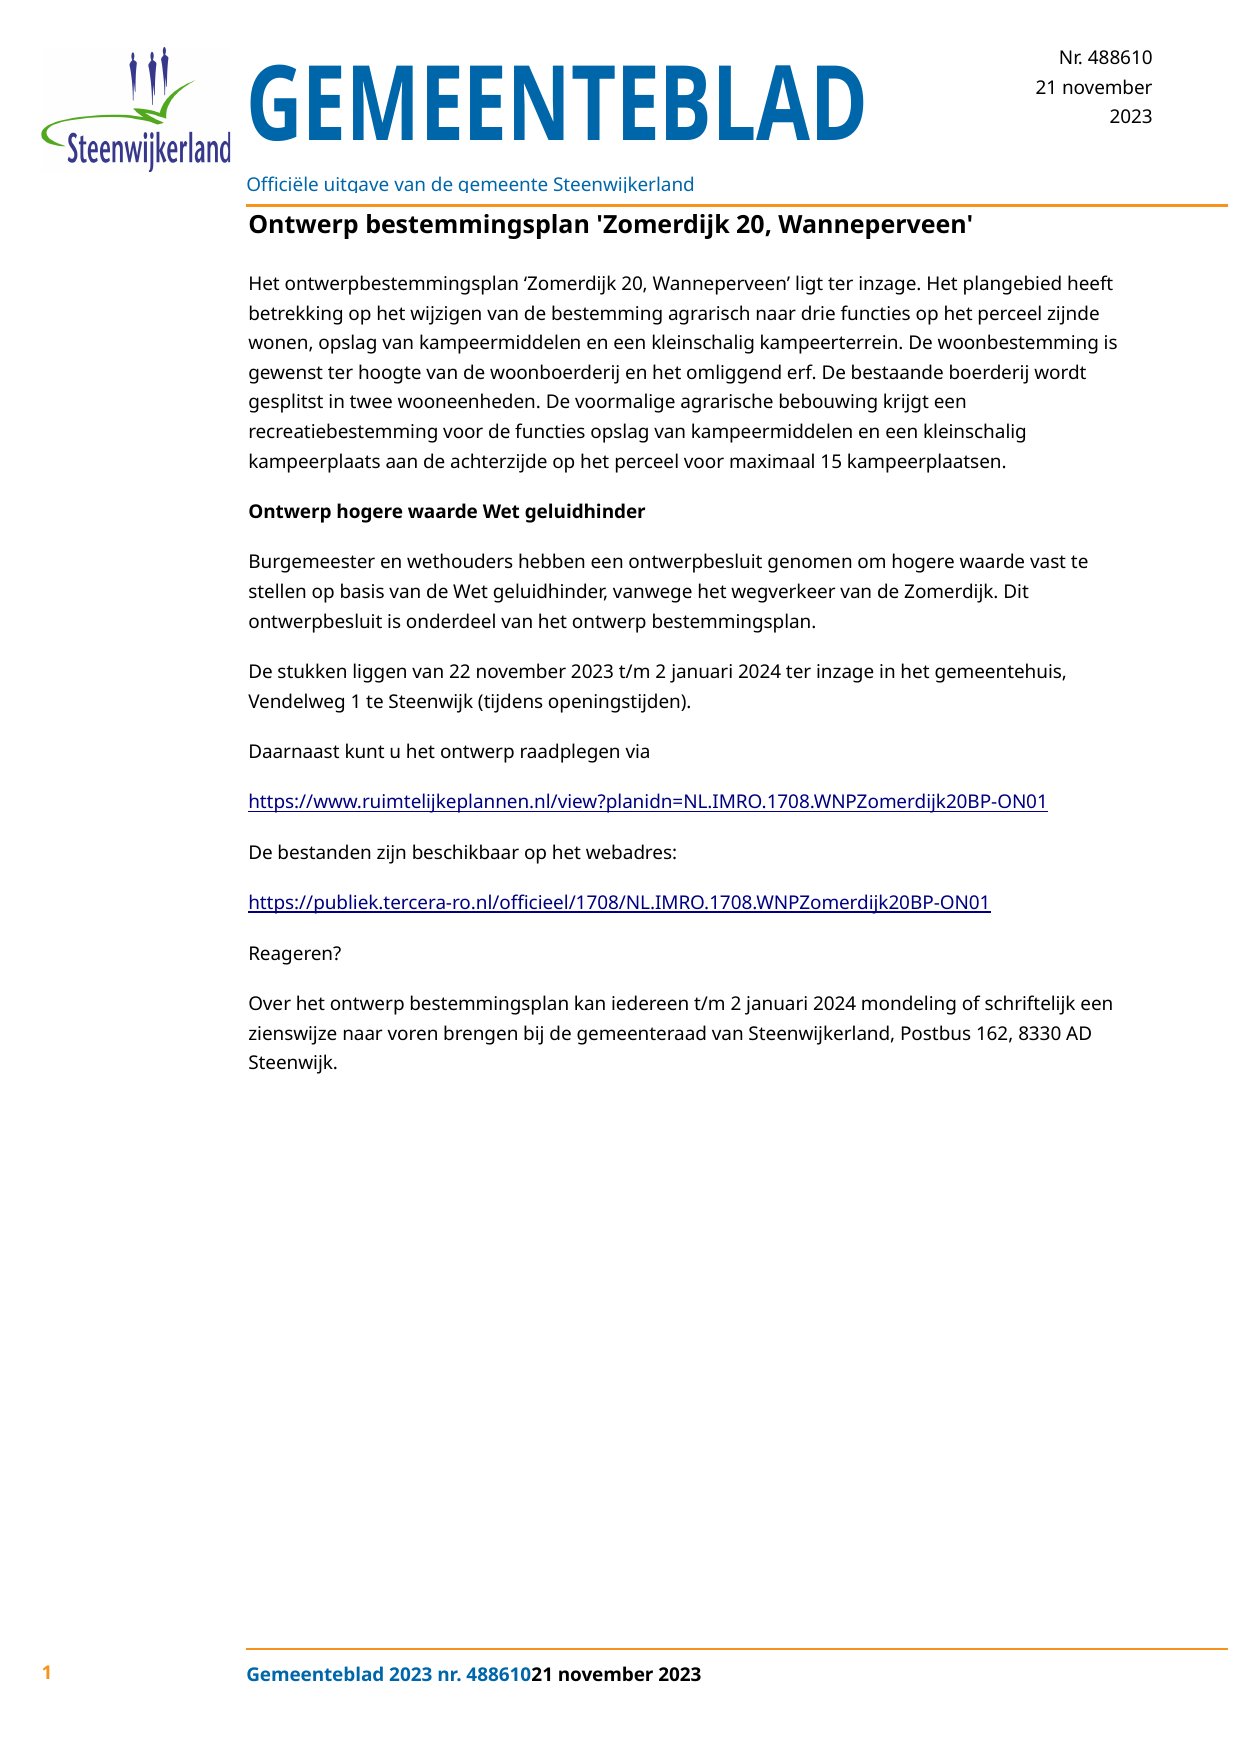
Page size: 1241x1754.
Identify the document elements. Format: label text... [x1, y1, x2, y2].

text https://www.ruimtelijkeplannen.nl/view?planidn=NL.IMRO.1708.WNPZomerdijk20BP-ON01 [248, 789, 1152, 814]
picture [41, 47, 231, 172]
text Ontwerp bestemmingsplan 'Zomerdijk 20, Wanneperveen' [248, 207, 1152, 241]
text Reageren? [248, 940, 1152, 966]
text Het ontwerpbestemmingsplan ‘Zomerdijk 20, Wanneperveen’ ligt ter inzage. Het plangebied heeft betrekking op het wijzigen van de bestemming agrarisch naar drie functies op het perceel zijnde wonen, opslag van kampeermiddelen en een kleinschalig kampeerterrein. De woonbestemming is gewenst ter hoogte van de woonboerderij en het omliggend erf. De bestaande boerderij wordt gesplitst in twee wooneenheden. De voormalige agrarische bebouwing krijgt een recreatiebestemming voor de functies opslag van kampeermiddelen en een kleinschalig kampeerplaats aan de achterzijde op het perceel voor maximaal 15 kampeerplaatsen. [248, 270, 1152, 473]
text Daarnaast kunt u het ontwerp raadplegen via [248, 738, 1152, 764]
text https://publiek.tercera-ro.nl/officieel/1708/NL.IMRO.1708.WNPZomerdijk20BP-ON01 [248, 889, 1152, 915]
text De stukken liggen van 22 november 2023 t/m 2 januari 2024 ter inzage in het gemeentehuis, Vendelweg 1 te Steenwijk (tijdens openingstijden). [248, 658, 1152, 713]
text Burgemeester en wethouders hebben een ontwerpbesluit genomen om hogere waarde vast te stellen op basis van de Wet geluidhinder, vanwege het wegverkeer van de Zomerdijk. Dit ontwerpbesluit is onderdeel van het ontwerp bestemmingsplan. [248, 549, 1152, 633]
text Ontwerp hogere waarde Wet geluidhinder [248, 498, 1152, 524]
text Over het ontwerp bestemmingsplan kan iedereen t/m 2 januari 2024 mondeling of schriftelijk een zienswijze naar voren brengen bij de gemeenteraad van Steenwijkerland, Postbus 162, 8330 AD Steenwijk. [248, 990, 1152, 1075]
text De bestanden zijn beschikbaar op het webadres: [248, 839, 1152, 865]
